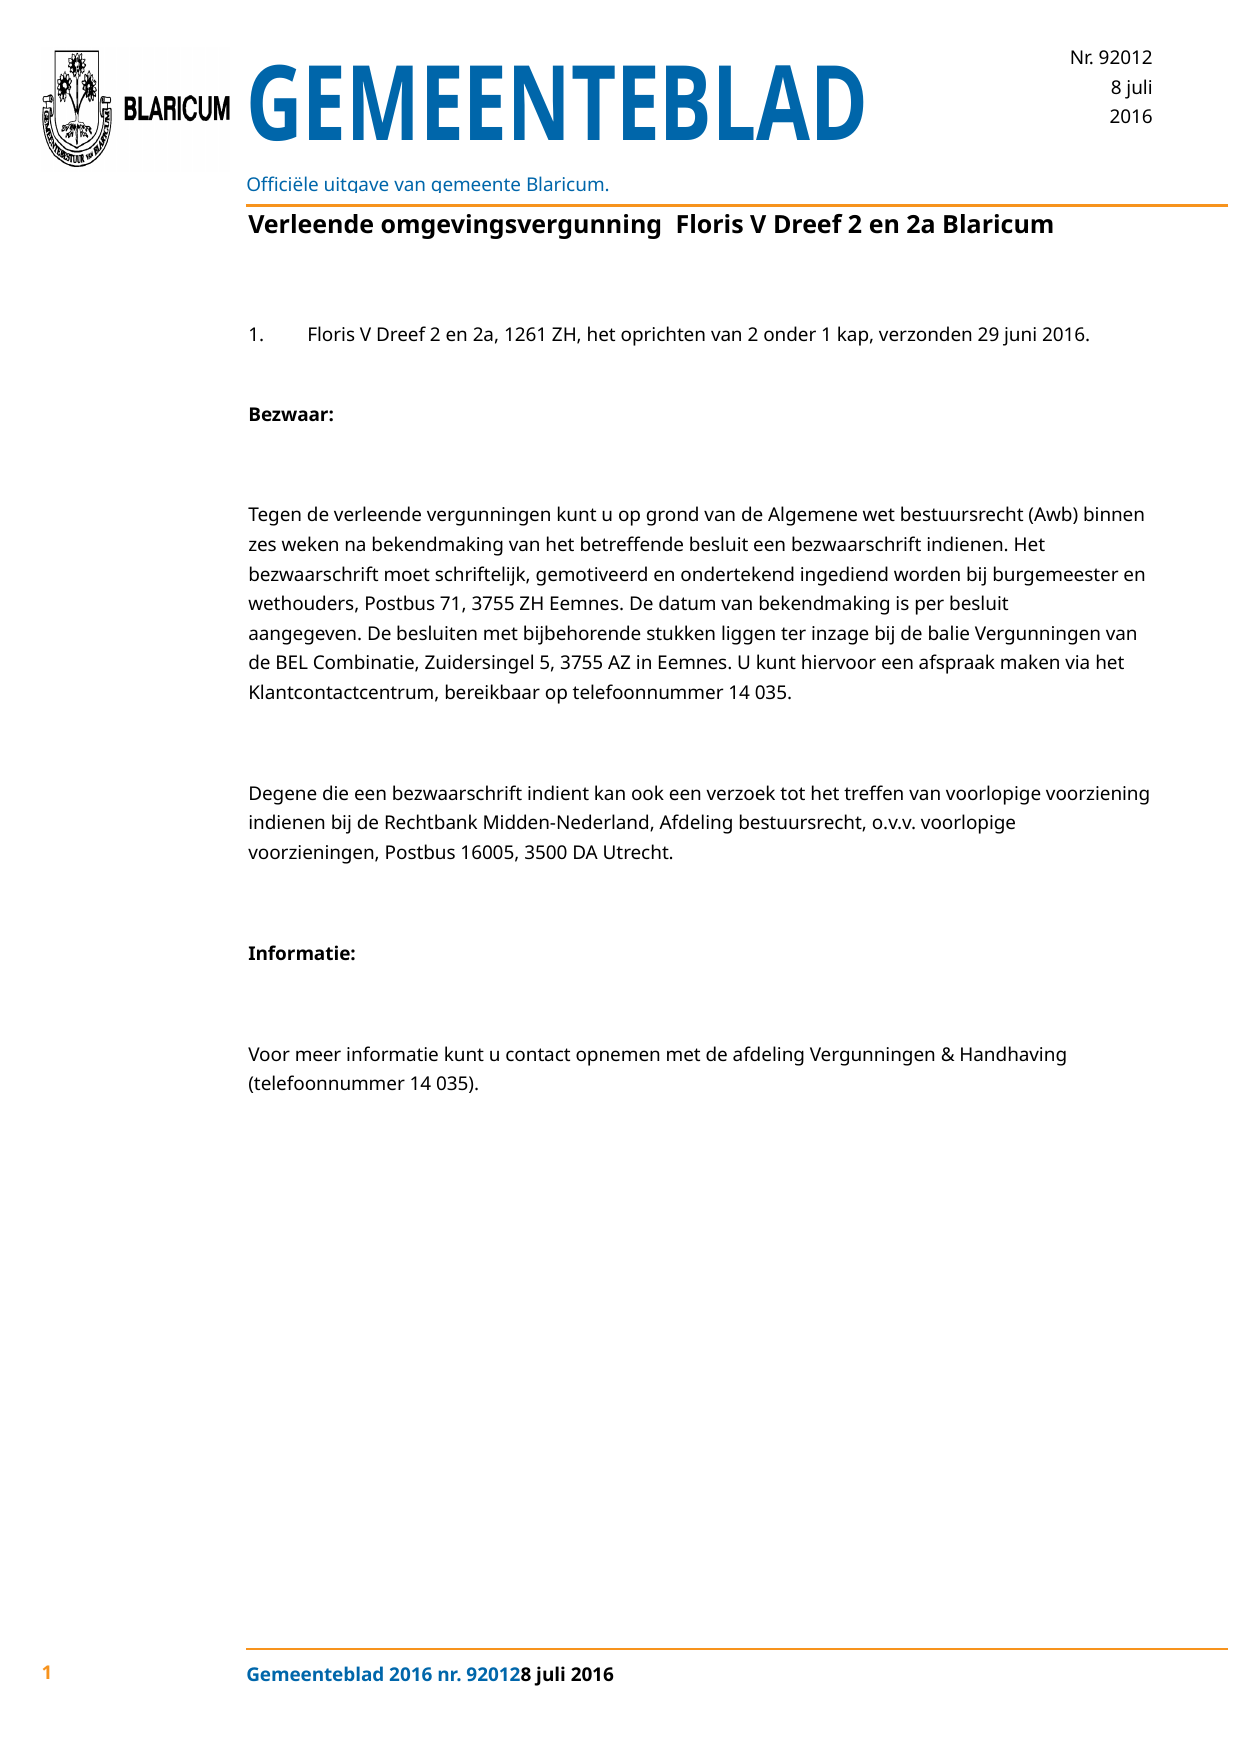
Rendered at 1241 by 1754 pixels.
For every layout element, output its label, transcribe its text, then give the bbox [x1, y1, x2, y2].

text Informatie: [248, 940, 1152, 966]
picture [41, 47, 231, 172]
text Degene die een bezwaarschrift indient kan ook een verzoek tot het treffen van voorlopige voorziening indienen bij de Rechtbank Midden-Nederland, Afdeling bestuursrecht, o.v.v. voorlopige voorzieningen, Postbus 16005, 3500 DA Utrecht. [248, 780, 1152, 865]
text Verleende omgevingsvergunning Floris V Dreef 2 en 2a Blaricum [248, 207, 1152, 241]
list Floris V Dreef 2 en 2a, 1261 ZH, het oprichten van 2 onder 1 kap, verzonden 29 juni 2016. [248, 321, 1152, 346]
text Voor meer informatie kunt u contact opnemen met de afdeling Vergunningen & Handhaving (telefoonnummer 14 035). [248, 1041, 1152, 1096]
text Bezwaar: [248, 401, 1152, 426]
text Tegen de verleende vergunningen kunt u op grond van de Algemene wet bestuursrecht (Awb) binnen zes weken na bekendmaking van het betreffende besluit een bezwaarschrift indienen. Het bezwaarschrift moet schriftelijk, gemotiveerd en ondertekend ingediend worden bij burgemeester en wethouders, Postbus 71, 3755 ZH Eemnes. De datum van bekendmaking is per besluit aangegeven. De besluiten met bijbehorende stukken liggen ter inzage bij de balie Vergunningen van de BEL Combinatie, Zuidersingel 5, 3755 AZ in Eemnes. U kunt hiervoor een afspraak maken via het Klantcontactcentrum, bereikbaar op telefoonnummer 14 035. [248, 502, 1152, 705]
